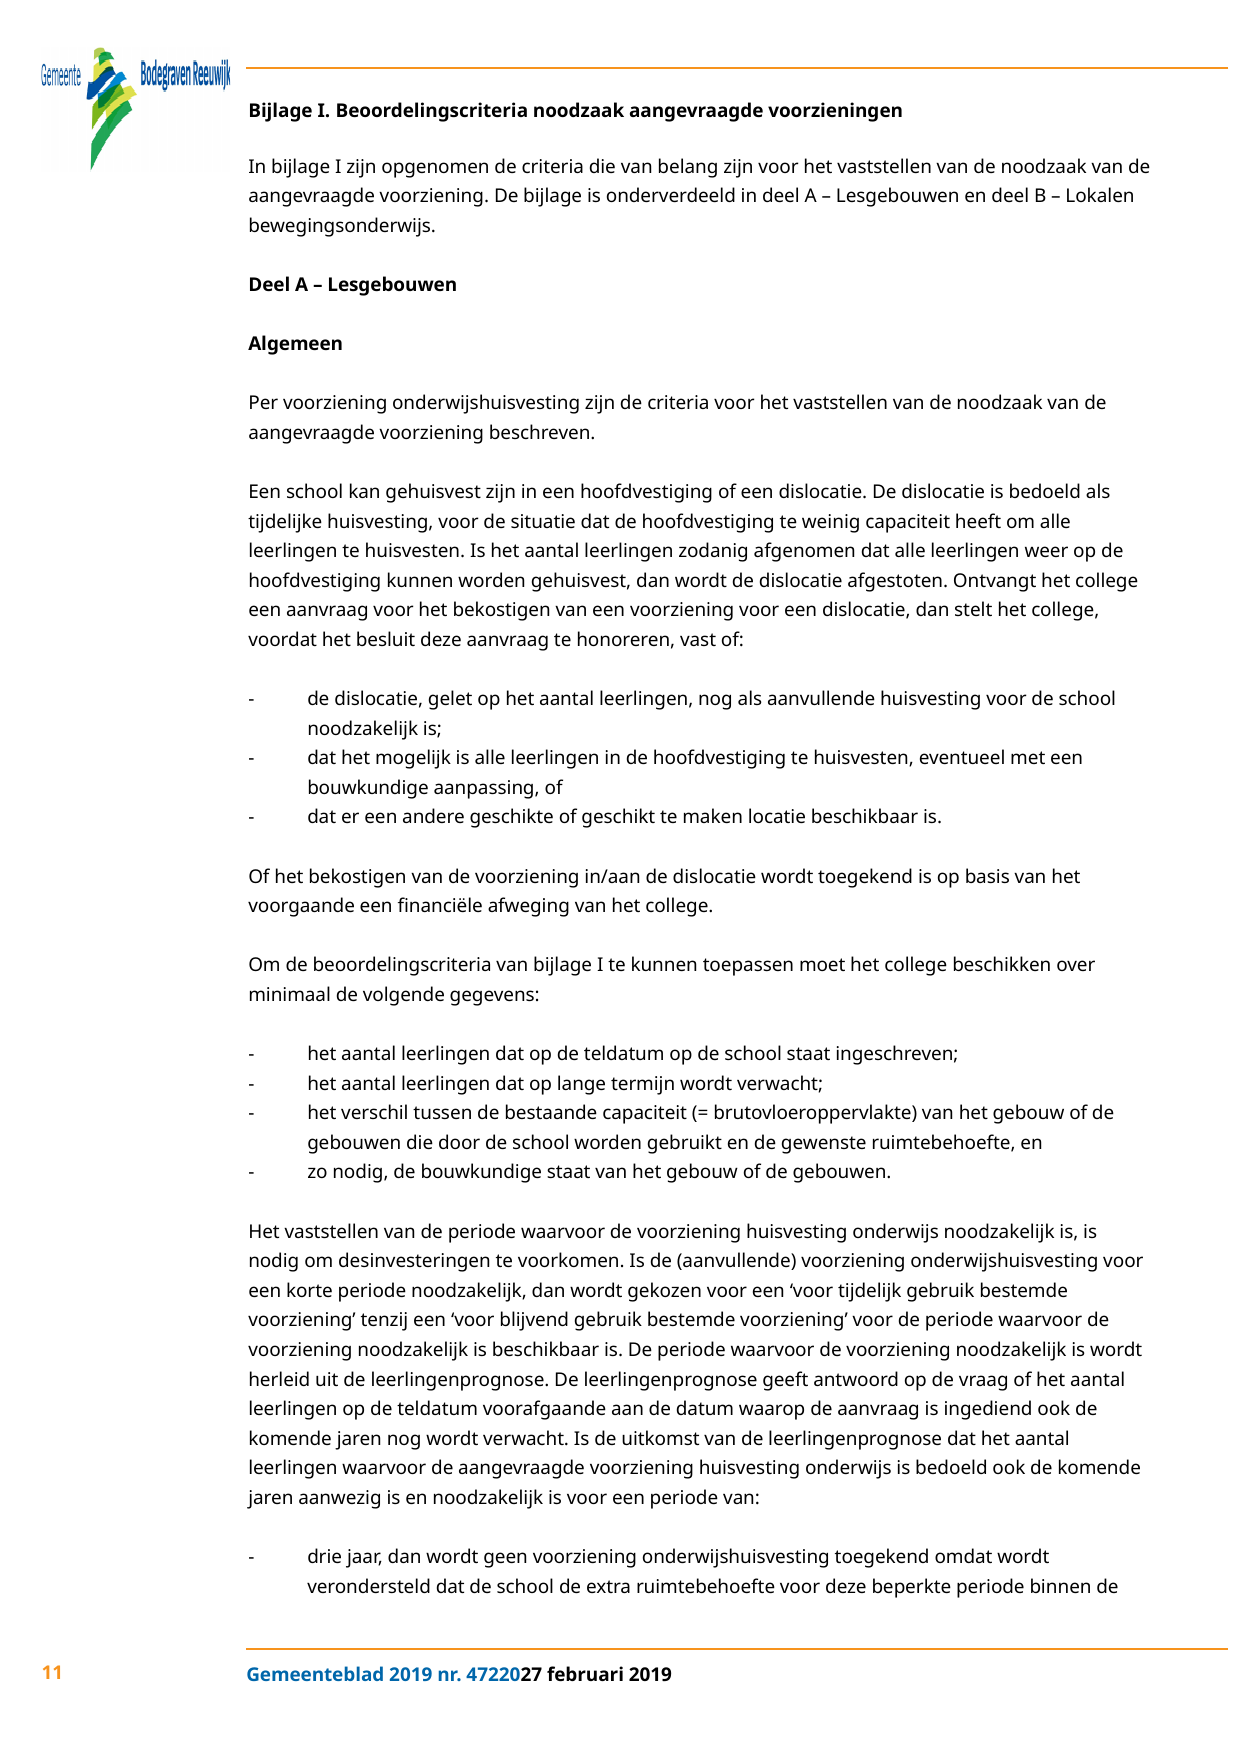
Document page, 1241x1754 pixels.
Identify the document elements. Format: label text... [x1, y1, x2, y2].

list het aantal leerlingen dat op de teldatum op de school staat ingeschreven; [248, 1040, 1152, 1066]
text Een school kan gehuisvest zijn in een hoofdvestiging of een dislocatie. De dislocatie is bedoeld als tijdelijke huisvesting, voor de situatie dat de hoofdvestiging te weinig capaciteit heeft om alle leerlingen te huisvesten. Is het aantal leerlingen zodanig afgenomen dat alle leerlingen weer op de hoofdvestiging kunnen worden gehuisvest, dan wordt de dislocatie afgestoten. Ontvangt het college een aanvraag voor het bekostigen van een voorziening voor een dislocatie, dan stelt het college, voordat het besluit deze aanvraag te honoreren, vast of: [248, 478, 1152, 652]
list zo nodig, de bouwkundige staat van het gebouw of de gebouwen. [248, 1159, 1152, 1184]
text In bijlage I zijn opgenomen de criteria die van belang zijn voor het vaststellen van de noodzaak van de aangevraagde voorziening. De bijlage is onderverdeeld in deel A – Lesgebouwen en deel B – Lokalen bewegingsonderwijs. [248, 153, 1152, 238]
picture [41, 47, 231, 172]
text Per voorziening onderwijshuisvesting zijn de criteria voor het vaststellen van de noodzaak van de aangevraagde voorziening beschreven. [248, 389, 1152, 445]
text Om de beoordelingscriteria van bijlage I te kunnen toepassen moet het college beschikken over minimaal de volgende gegevens: [248, 952, 1152, 1007]
list de dislocatie, gelet op het aantal leerlingen, nog als aanvullende huisvesting voor de school noodzakelijk is; [248, 685, 1152, 741]
list dat er een andere geschikte of geschikt te maken locatie beschikbaar is. [248, 804, 1152, 829]
text Bijlage I. Beoordelingscriteria noodzaak aangevraagde voorzieningen [248, 95, 1152, 123]
list drie jaar, dan wordt geen voorziening onderwijshuisvesting toegekend omdat wordt verondersteld dat de school de extra ruimtebehoefte voor deze beperkte periode binnen de [248, 1543, 1152, 1599]
text Deel A – Lesgebouwen [248, 271, 1152, 297]
text Het vaststellen van de periode waarvoor de voorziening huisvesting onderwijs noodzakelijk is, is nodig om desinvesteringen te voorkomen. Is de (aanvullende) voorziening onderwijshuisvesting voor een korte periode noodzakelijk, dan wordt gekozen voor een ‘voor tijdelijk gebruik bestemde voorziening’ tenzij een ‘voor blijvend gebruik bestemde voorziening’ voor de periode waarvoor de voorziening noodzakelijk is beschikbaar is. De periode waarvoor de voorziening noodzakelijk is wordt herleid uit de leerlingenprognose. De leerlingenprognose geeft antwoord op de vraag of het aantal leerlingen op de teldatum voorafgaande aan de datum waarop de aanvraag is ingediend ook de komende jaren nog wordt verwacht. Is de uitkomst van de leerlingenprognose dat het aantal leerlingen waarvoor de aangevraagde voorziening huisvesting onderwijs is bedoeld ook de komende jaren aanwezig is en noodzakelijk is voor een periode van: [248, 1218, 1152, 1510]
list het aantal leerlingen dat op lange termijn wordt verwacht; [248, 1070, 1152, 1096]
list dat het mogelijk is alle leerlingen in de hoofdvestiging te huisvesten, eventueel met een bouwkundige aanpassing, of [248, 744, 1152, 800]
text Algemeen [248, 330, 1152, 356]
text Of het bekostigen van de voorziening in/aan de dislocatie wordt toegekend is op basis van het voorgaande een financiële afweging van het college. [248, 863, 1152, 918]
list het verschil tussen de bestaande capaciteit (= brutovloeroppervlakte) van het gebouw of de gebouwen die door de school worden gebruikt en de gewenste ruimtebehoefte, en [248, 1099, 1152, 1155]
